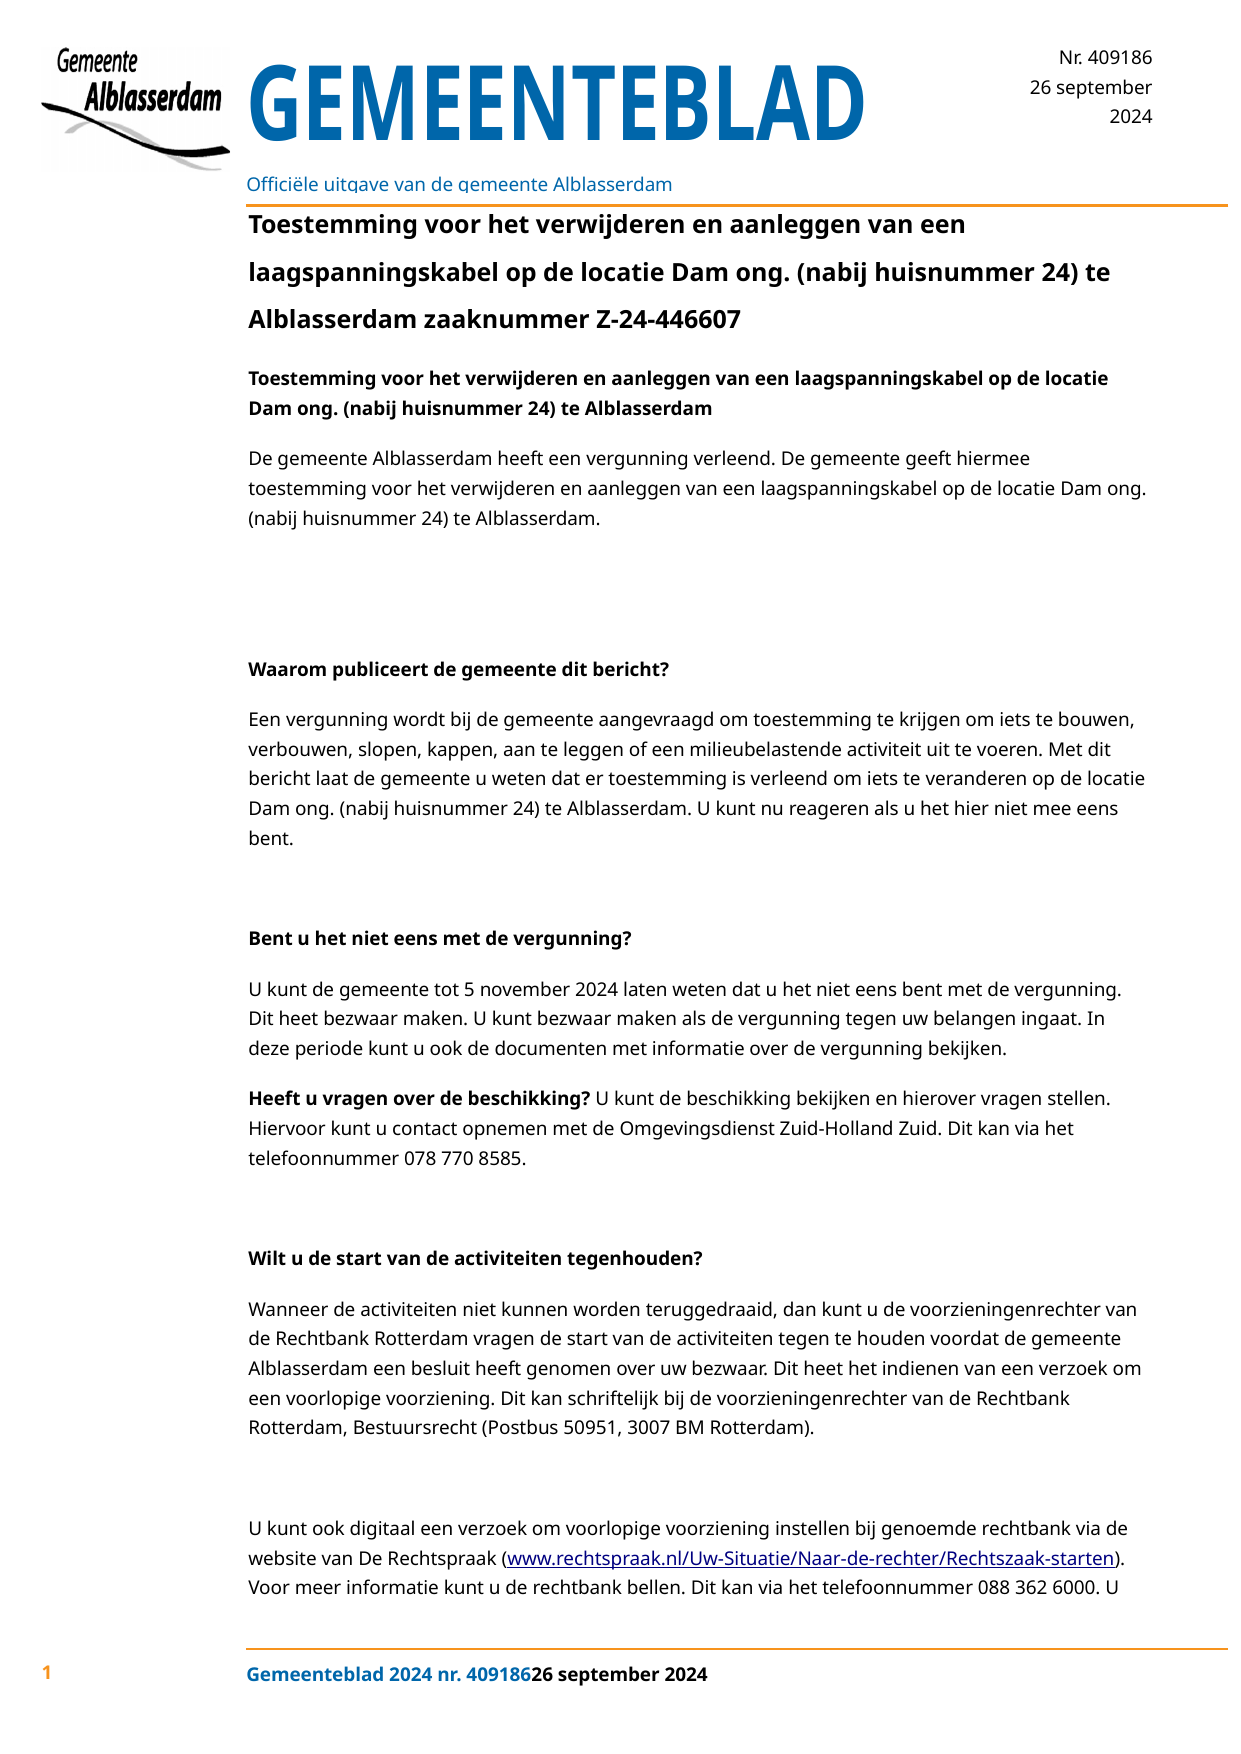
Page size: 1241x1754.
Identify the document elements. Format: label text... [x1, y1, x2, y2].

text Heeft u vragen over de beschikking? U kunt de beschikking bekijken en hierover vragen stellen. Hiervoor kunt u contact opnemen met de Omgevingsdienst Zuid-Holland Zuid. Dit kan via het telefoonnummer 078 770 8585. [248, 1086, 1152, 1170]
text Wilt u de start van de activiteiten tegenhouden? [248, 1246, 1152, 1271]
text De gemeente Alblasserdam heeft een vergunning verleend. De gemeente geeft hiermee toestemming voor het verwijderen en aanleggen van een laagspanningskabel op de locatie Dam ong. (nabij huisnummer 24) te Alblasserdam. [248, 446, 1152, 530]
text Bent u het niet eens met de vergunning? [248, 926, 1152, 951]
text Waarom publiceert de gemeente dit bericht? [248, 656, 1152, 682]
text U kunt de gemeente tot 5 november 2024 laten weten dat u het niet eens bent met de vergunning. Dit heet bezwaar maken. U kunt bezwaar maken als de vergunning tegen uw belangen ingaat. In deze periode kunt u ook de documenten met informatie over de vergunning bekijken. [248, 976, 1152, 1061]
text U kunt ook digitaal een verzoek om voorlopige voorziening instellen bij genoemde rechtbank via de website van De Rechtspraak (www.rechtspraak.nl/Uw-Situatie/Naar-de-rechter/Rechtszaak-starten). Voor meer informatie kunt u de rechtbank bellen. Dit kan via het telefoonnummer 088 362 6000. U [248, 1515, 1152, 1600]
text Toestemming voor het verwijderen en aanleggen van een laagspanningskabel op de locatie Dam ong. (nabij huisnummer 24) te Alblasserdam [248, 366, 1152, 421]
picture [41, 47, 231, 172]
text Een vergunning wordt bij de gemeente aangevraagd om toestemming te krijgen om iets te bouwen, verbouwen, slopen, kappen, aan te leggen of een milieubelastende activiteit uit te voeren. Met dit bericht laat de gemeente u weten dat er toestemming is verleend om iets te veranderen op de locatie Dam ong. (nabij huisnummer 24) te Alblasserdam. U kunt nu reageren als u het hier niet mee eens bent. [248, 706, 1152, 850]
text Wanneer de activiteiten niet kunnen worden teruggedraaid, dan kunt u de voorzieningenrechter van de Rechtbank Rotterdam vragen de start van de activiteiten tegen te houden voordat de gemeente Alblasserdam een besluit heeft genomen over uw bezwaar. Dit heet het indienen van een verzoek om een voorlopige voorziening. Dit kan schriftelijk bij de voorzieningenrechter van de Rechtbank Rotterdam, Bestuursrecht (Postbus 50951, 3007 BM Rotterdam). [248, 1296, 1152, 1440]
text Toestemming voor het verwijderen en aanleggen van een laagspanningskabel op de locatie Dam ong. (nabij huisnummer 24) te Alblasserdam zaaknummer Z-24-446607 [248, 207, 1152, 336]
